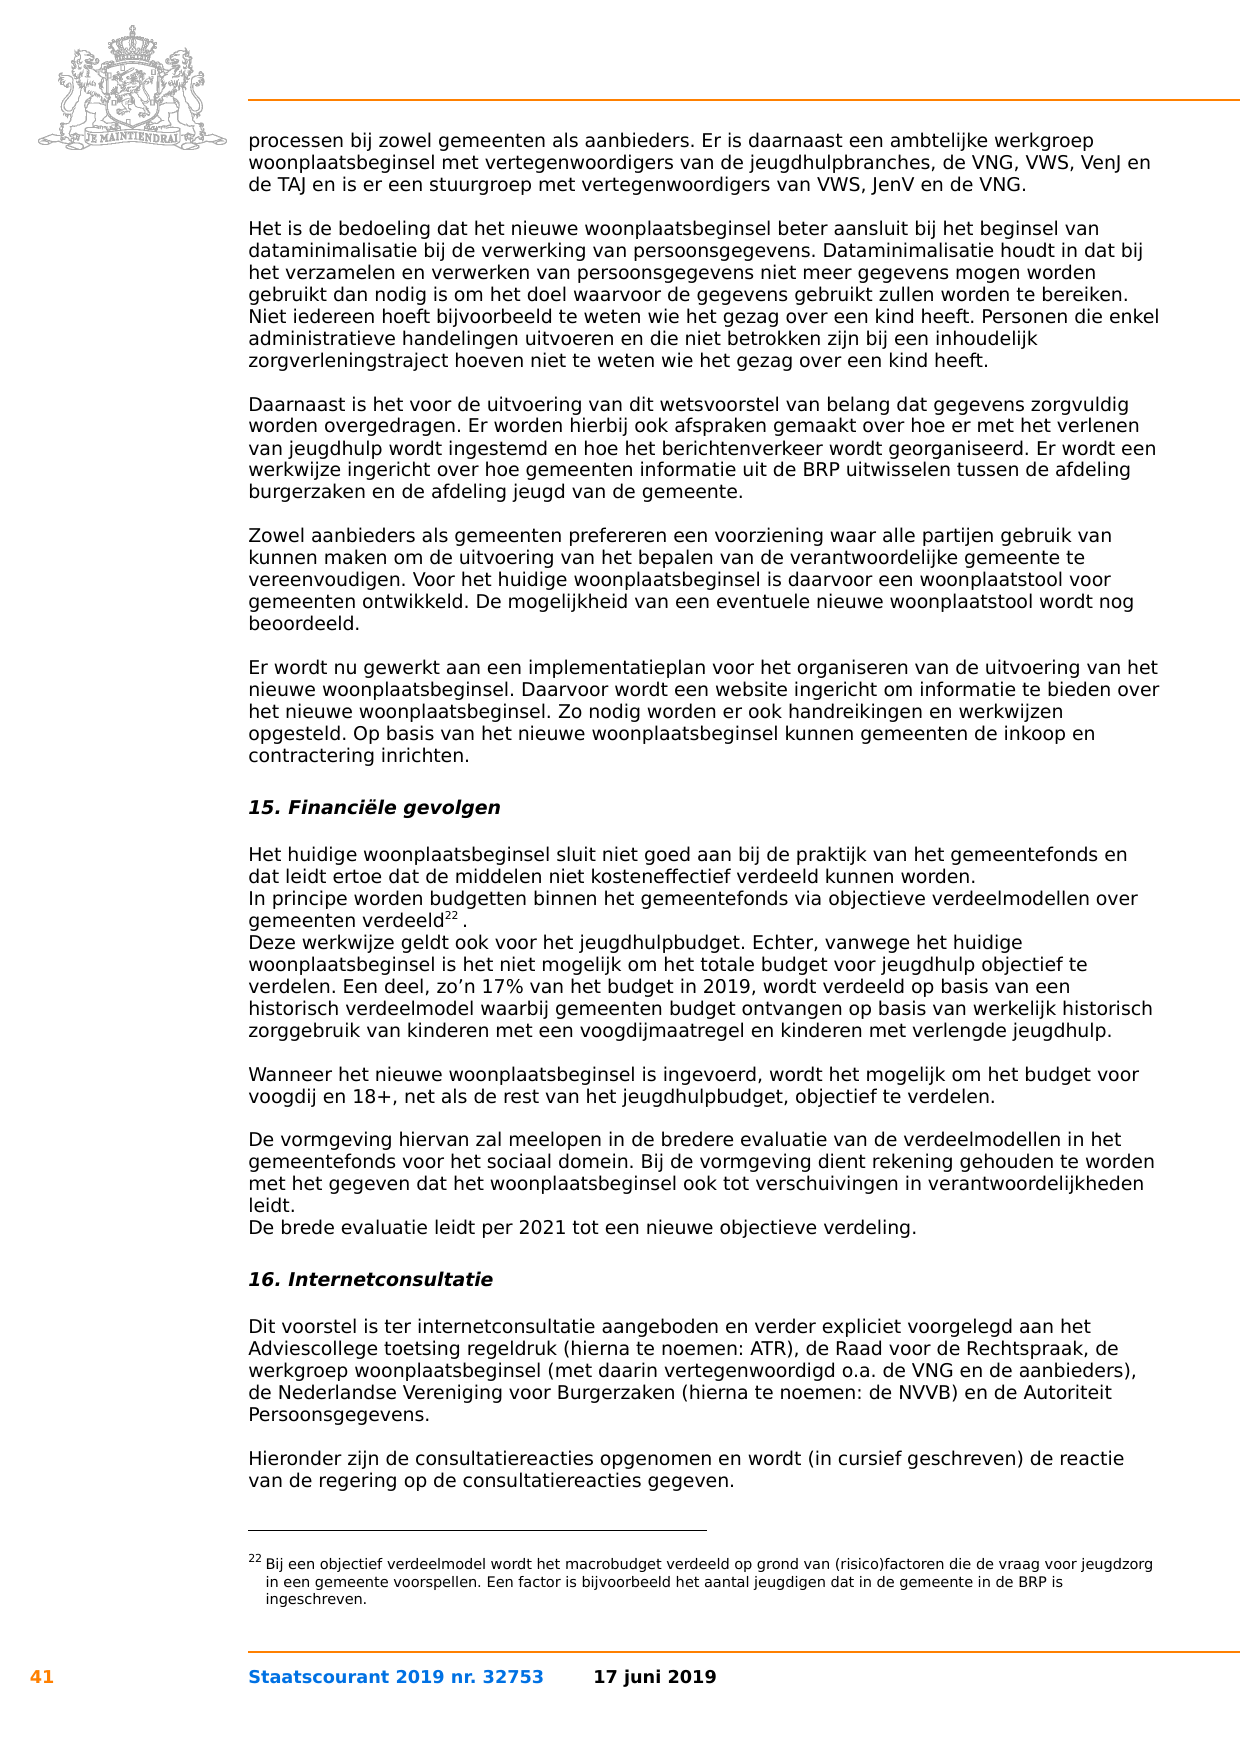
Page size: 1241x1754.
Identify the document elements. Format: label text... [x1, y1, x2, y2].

text In principe worden budgetten binnen het gemeentefonds via objectieve verdeelmodellen over gemeenten verdeeld. [248, 888, 1163, 932]
text De brede evaluatie leidt per 2021 tot een nieuwe objectieve verdeling. [248, 1217, 1163, 1239]
subtitle 16. Internetconsultatie [248, 1269, 1163, 1291]
subtitle 15. Financiële gevolgen [248, 797, 1163, 819]
text Zowel aanbieders als gemeenten prefereren een voorziening waar alle partijen gebruik van kunnen maken om de uitvoering van het bepalen van de verantwoordelijke gemeente te vereenvoudigen. Voor het huidige woonplaatsbeginsel is daarvoor een woonplaatstool voor gemeenten ontwikkeld. De mogelijkheid van een eventuele nieuwe woonplaatstool wordt nog beoordeeld. [248, 525, 1163, 635]
text Dit voorstel is ter internetconsultatie aangeboden en verder expliciet voorgelegd aan het Adviescollege toetsing regeldruk (hierna te noemen: ATR), de Raad voor de Rechtspraak, de werkgroep woonplaatsbeginsel (met daarin vertegenwoordigd o.a. de VNG en de aanbieders), de Nederlandse Vereniging voor Burgerzaken (hierna te noemen: de NVVB) en de Autoriteit Persoonsgegevens. [248, 1316, 1163, 1426]
text De vormgeving hiervan zal meelopen in de bredere evaluatie van de verdeelmodellen in het gemeentefonds voor het sociaal domein. Bij de vormgeving dient rekening gehouden te worden met het gegeven dat het woonplaatsbeginsel ook tot verschuivingen in verantwoordelijkheden leidt. [248, 1129, 1163, 1217]
text Er wordt nu gewerkt aan een implementatieplan voor het organiseren van de uitvoering van het nieuwe woonplaatsbeginsel. Daarvoor wordt een website ingericht om informatie te bieden over het nieuwe woonplaatsbeginsel. Zo nodig worden er ook handreikingen en werkwijzen opgesteld. Op basis van het nieuwe woonplaatsbeginsel kunnen gemeenten de inkoop en contractering inrichten. [248, 657, 1163, 767]
text Deze werkwijze geldt ook voor het jeugdhulpbudget. Echter, vanwege het huidige woonplaatsbeginsel is het niet mogelijk om het totale budget voor jeugdhulp objectief te verdelen. Een deel, zo’n 17% van het budget in 2019, wordt verdeeld op basis van een historisch verdeelmodel waarbij gemeenten budget ontvangen op basis van werkelijk historisch zorggebruik van kinderen met een voogdijmaatregel en kinderen met verlengde jeugdhulp. [248, 932, 1163, 1042]
text Daarnaast is het voor de uitvoering van dit wetsvoorstel van belang dat gegevens zorgvuldig worden overgedragen. Er worden hierbij ook afspraken gemaakt over hoe er met het verlenen van jeugdhulp wordt ingestemd en hoe het berichtenverkeer wordt georganiseerd. Er wordt een werkwijze ingericht over hoe gemeenten informatie uit de BRP uitwisselen tussen de afdeling burgerzaken en de afdeling jeugd van de gemeente. [248, 393, 1163, 503]
text Bij een objectief verdeelmodel wordt het macrobudget verdeeld op grond van (risico)factoren die de vraag voor jeugdzorg in een gemeente voorspellen. Een factor is bijvoorbeeld het aantal jeugdigen dat in de gemeente in de BRP is ingeschreven. [248, 1552, 1163, 1608]
text Het huidige woonplaatsbeginsel sluit niet goed aan bij de praktijk van het gemeentefonds en dat leidt ertoe dat de middelen niet kosteneffectief verdeeld kunnen worden. [248, 844, 1163, 888]
text Het is de bedoeling dat het nieuwe woonplaatsbeginsel beter aansluit bij het beginsel van dataminimalisatie bij de verwerking van persoonsgegevens. Dataminimalisatie houdt in dat bij het verzamelen en verwerken van persoonsgegevens niet meer gegevens mogen worden gebruikt dan nodig is om het doel waarvoor de gegevens gebruikt zullen worden te bereiken. Niet iedereen hoeft bijvoorbeeld te weten wie het gezag over een kind heeft. Personen die enkel administratieve handelingen uitvoeren en die niet betrokken zijn bij een inhoudelijk zorgverleningstraject hoeven niet te weten wie het gezag over een kind heeft. [248, 218, 1163, 372]
text Wanneer het nieuwe woonplaatsbeginsel is ingevoerd, wordt het mogelijk om het budget voor voogdij en 18+, net als de rest van het jeugdhulpbudget, objectief te verdelen. [248, 1063, 1163, 1107]
text Hieronder zijn de consultatiereacties opgenomen en wordt (in cursief geschreven) de reactie van de regering op de consultatiereacties gegeven. [248, 1448, 1163, 1492]
picture [38, 25, 227, 150]
text processen bij zowel gemeenten als aanbieders. Er is daarnaast een ambtelijke werkgroep woonplaatsbeginsel met vertegenwoordigers van de jeugdhulpbranches, de VNG, VWS, VenJ en de TAJ en is er een stuurgroep met vertegenwoordigers van VWS, JenV en de VNG. [248, 130, 1163, 196]
